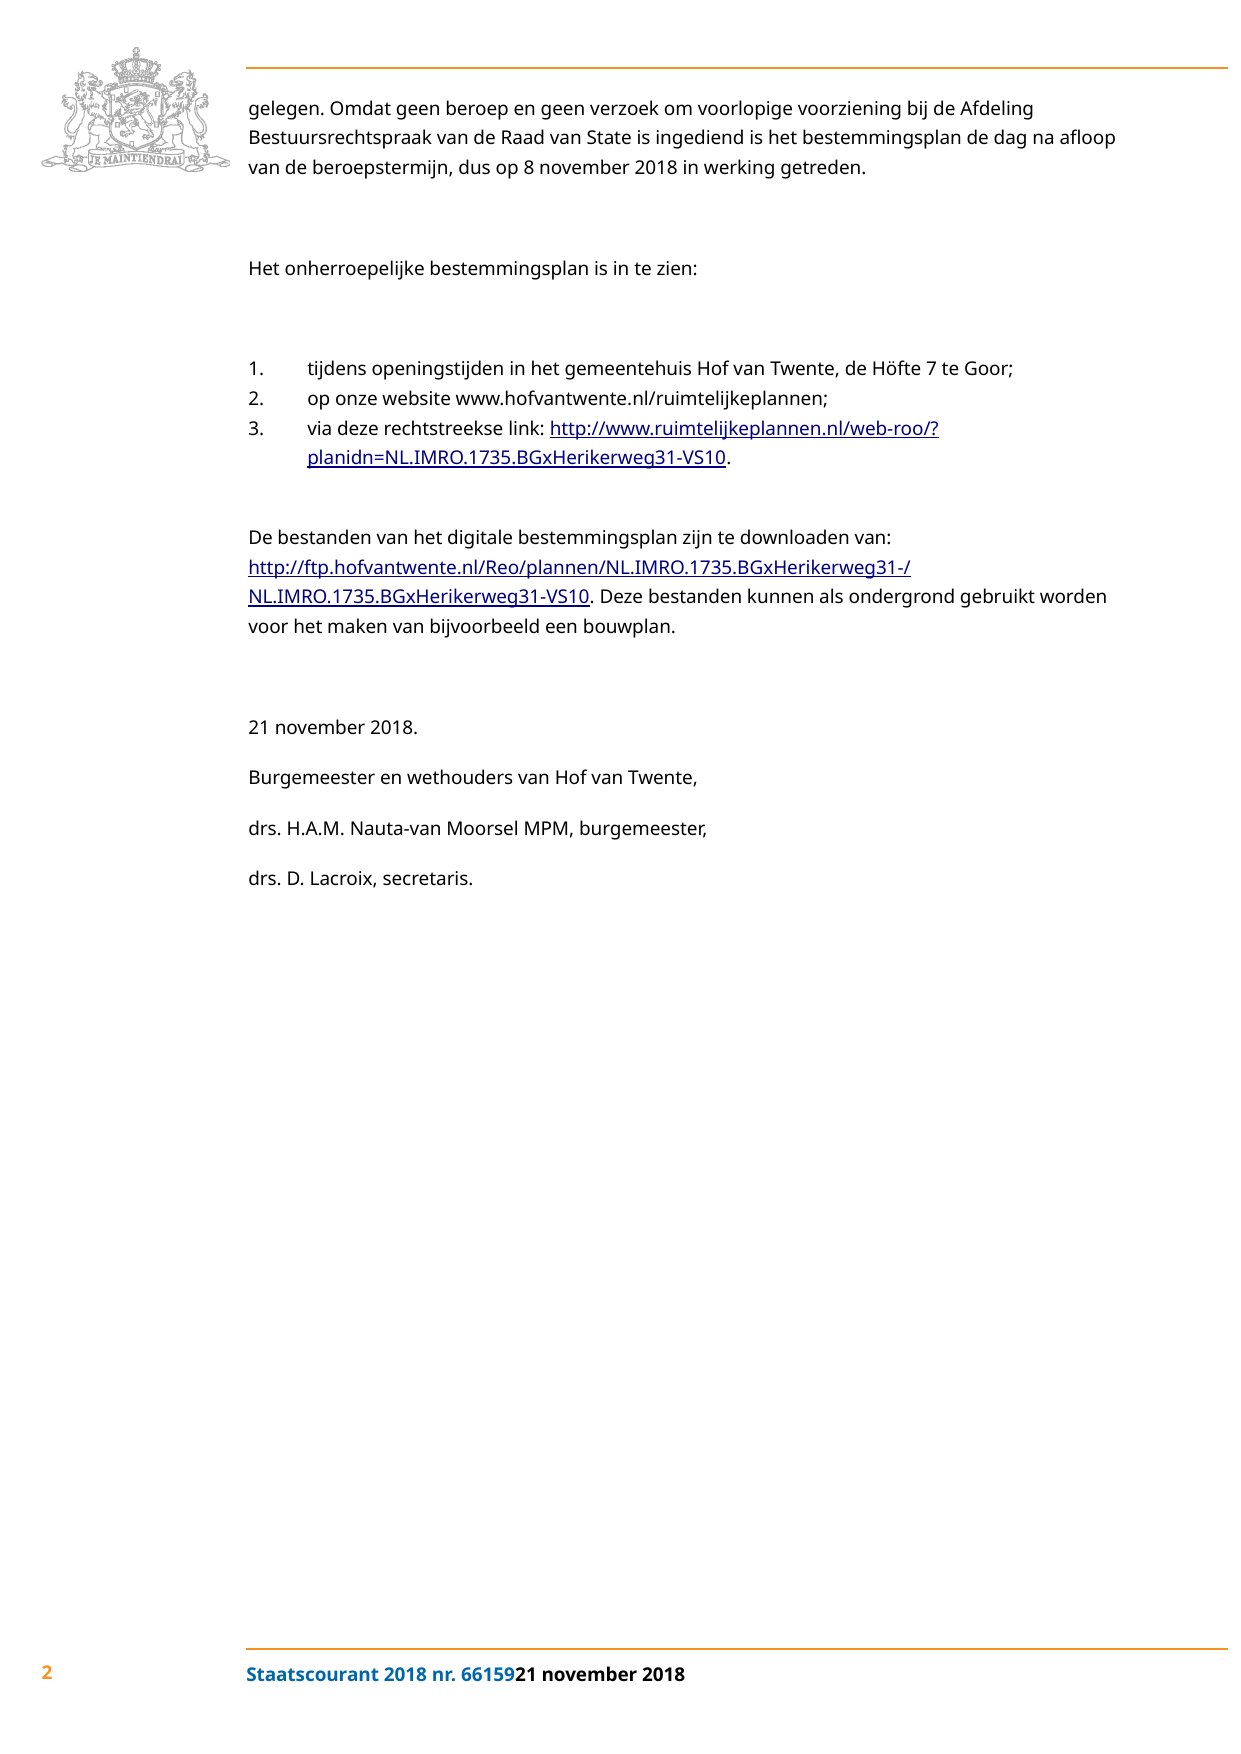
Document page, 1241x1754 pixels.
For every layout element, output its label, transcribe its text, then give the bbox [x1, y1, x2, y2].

text Burgemeester en wethouders van Hof van Twente, [248, 764, 1152, 790]
text drs. H.A.M. Nauta-van Moorsel MPM, burgemeester, [248, 815, 1152, 841]
picture [41, 47, 231, 172]
list via deze rechtstreekse link: http://www.ruimtelijkeplannen.nl/web-roo/?planidn=NL.IMRO.1735.BGxHerikerweg31-VS10. [248, 415, 1152, 470]
list tijdens openingstijden in het gemeentehuis Hof van Twente, de Höfte 7 te Goor; [248, 356, 1152, 381]
text 21 november 2018. [248, 714, 1152, 740]
text Het onherroepelijke bestemmingsplan is in te zien: [248, 255, 1152, 281]
text gelegen. Omdat geen beroep en geen verzoek om voorlopige voorziening bij de Afdeling Bestuursrechtspraak van de Raad van State is ingediend is het bestemmingsplan de dag na afloop van de beroepstermijn, dus op 8 november 2018 in werking getreden. [248, 95, 1152, 180]
text drs. D. Lacroix, secretaris. [248, 865, 1152, 891]
list op onze website www.hofvantwente.nl/ruimtelijkeplannen; [248, 385, 1152, 411]
text De bestanden van het digitale bestemmingsplan zijn te downloaden van: http://ftp.hofvantwente.nl/Reo/plannen/NL.IMRO.1735.BGxHerikerweg31-/NL.IMRO.1735.BGxHerikerweg31-VS10. Deze bestanden kunnen als ondergrond gebruikt worden voor het maken van bijvoorbeeld een bouwplan. [248, 524, 1152, 639]
